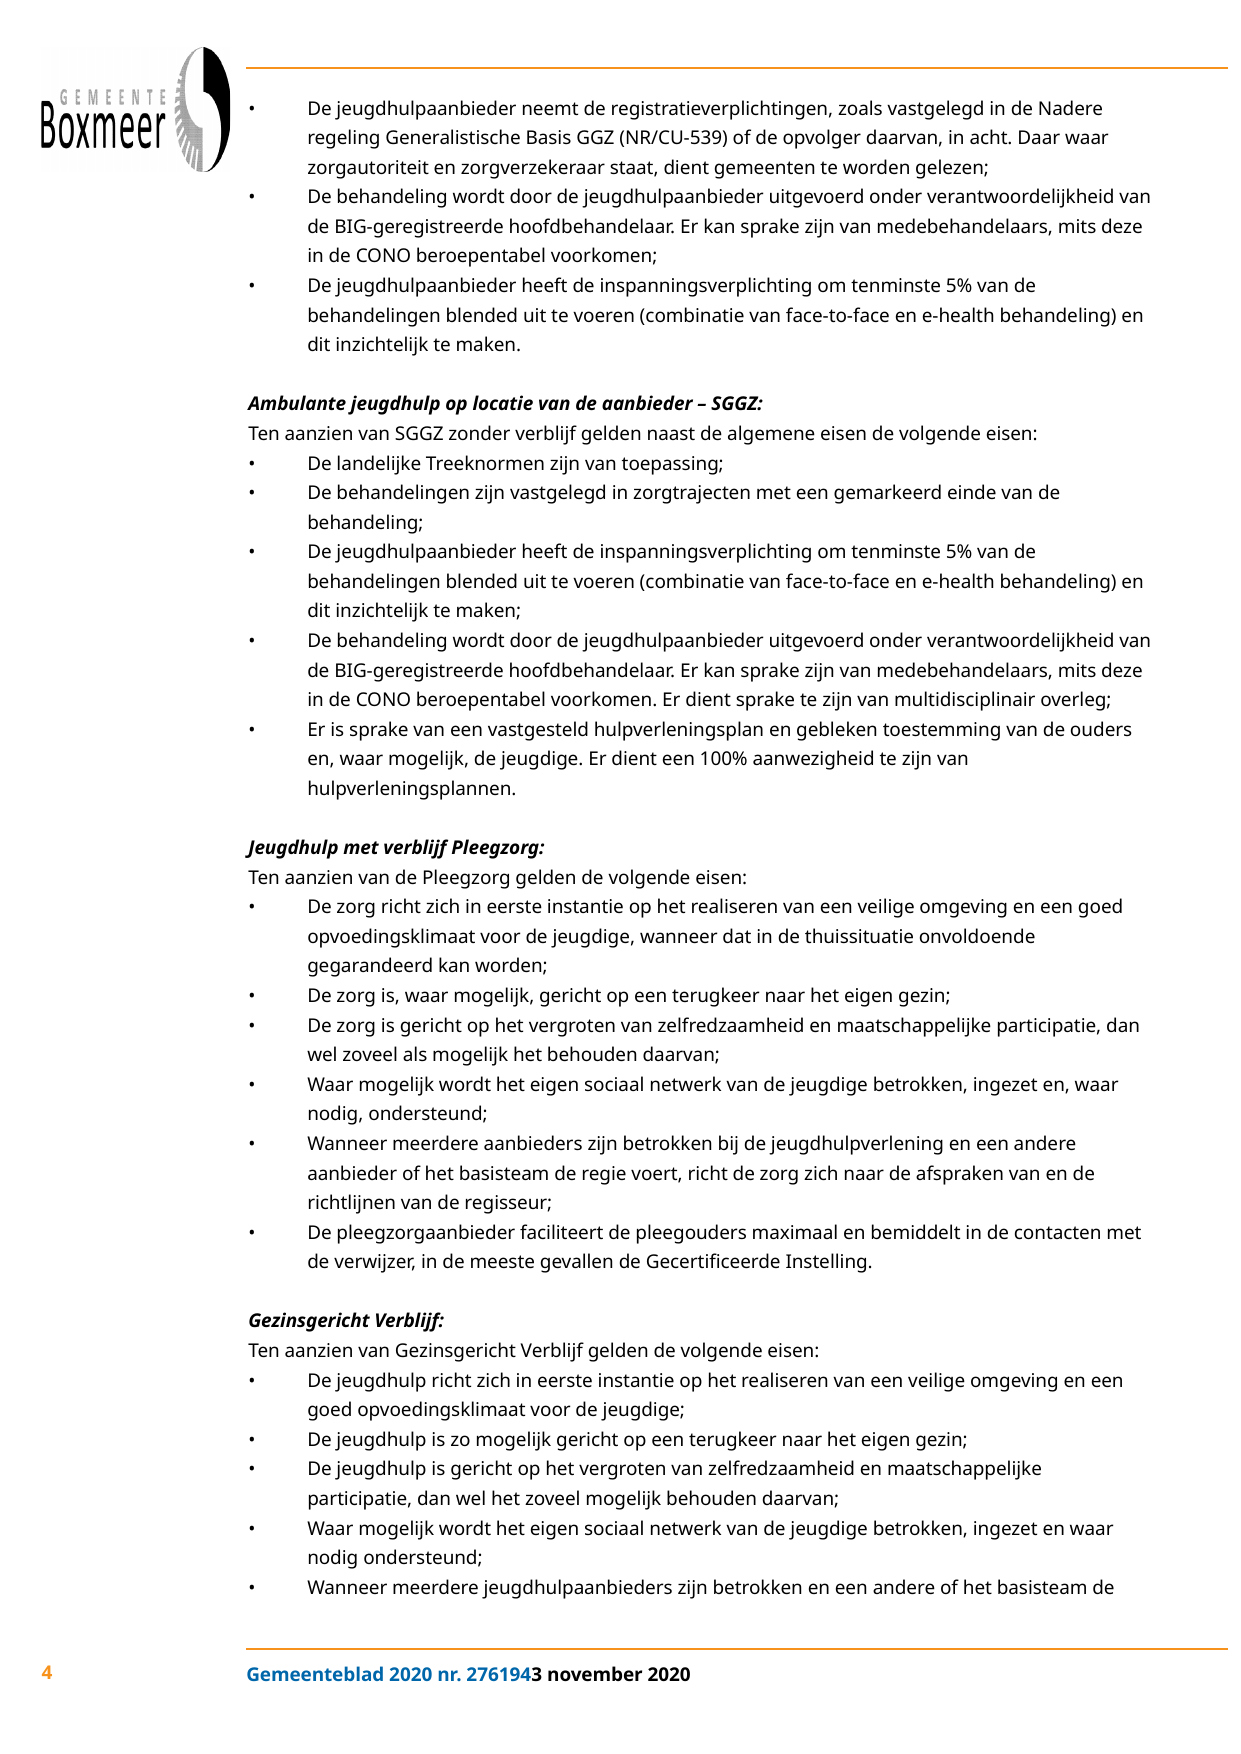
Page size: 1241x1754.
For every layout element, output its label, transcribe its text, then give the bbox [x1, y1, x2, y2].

list De behandelingen zijn vastgelegd in zorgtrajecten met een gemarkeerd einde van de behandeling; [248, 479, 1152, 535]
list De zorg is, waar mogelijk, gericht op een terugkeer naar het eigen gezin; [248, 982, 1152, 1008]
text Jeugdhulp met verblijf Pleegzorg: [248, 834, 1152, 860]
list Wanneer meerdere jeugdhulpaanbieders zijn betrokken en een andere of het basisteam de [248, 1574, 1152, 1600]
list De behandeling wordt door de jeugdhulpaanbieder uitgevoerd onder verantwoordelijkheid van de BIG-geregistreerde hoofdbehandelaar. Er kan sprake zijn van medebehandelaars, mits deze in de CONO beroepentabel voorkomen; [248, 183, 1152, 268]
list De behandeling wordt door de jeugdhulpaanbieder uitgevoerd onder verantwoordelijkheid van de BIG-geregistreerde hoofdbehandelaar. Er kan sprake zijn van medebehandelaars, mits deze in de CONO beroepentabel voorkomen. Er dient sprake te zijn van multidisciplinair overleg; [248, 627, 1152, 712]
list De jeugdhulpaanbieder heeft de inspanningsverplichting om tenminste 5% van de behandelingen blended uit te voeren (combinatie van face-to-face en e-health behandeling) en dit inzichtelijk te maken; [248, 538, 1152, 623]
list De jeugdhulp is gericht op het vergroten van zelfredzaamheid en maatschappelijke participatie, dan wel het zoveel mogelijk behouden daarvan; [248, 1456, 1152, 1511]
list Waar mogelijk wordt het eigen sociaal netwerk van de jeugdige betrokken, ingezet en waar nodig ondersteund; [248, 1515, 1152, 1570]
text Ten aanzien van Gezinsgericht Verblijf gelden de volgende eisen: [248, 1337, 1152, 1363]
list Wanneer meerdere aanbieders zijn betrokken bij de jeugdhulpverlening en een andere aanbieder of het basisteam de regie voert, richt de zorg zich naar de afspraken van en de richtlijnen van de regisseur; [248, 1130, 1152, 1215]
list Er is sprake van een vastgesteld hulpverleningsplan en gebleken toestemming van de ouders en, waar mogelijk, de jeugdige. Er dient een 100% aanwezigheid te zijn van hulpverleningsplannen. [248, 716, 1152, 801]
list De pleegzorgaanbieder faciliteert de pleegouders maximaal en bemiddelt in de contacten met de verwijzer, in de meeste gevallen de Gecertificeerde Instelling. [248, 1219, 1152, 1274]
list De landelijke Treeknormen zijn van toepassing; [248, 450, 1152, 476]
text Ten aanzien van de Pleegzorg gelden de volgende eisen: [248, 864, 1152, 890]
list Waar mogelijk wordt het eigen sociaal netwerk van de jeugdige betrokken, ingezet en, waar nodig, ondersteund; [248, 1071, 1152, 1126]
list De zorg richt zich in eerste instantie op het realiseren van een veilige omgeving en een goed opvoedingsklimaat voor de jeugdige, wanneer dat in de thuissituatie onvoldoende gegarandeerd kan worden; [248, 893, 1152, 978]
text Gezinsgericht Verblijf: [248, 1308, 1152, 1333]
text Ambulante jeugdhulp op locatie van de aanbieder – SGGZ: [248, 391, 1152, 416]
list De zorg is gericht op het vergroten van zelfredzaamheid en maatschappelijke participatie, dan wel zoveel als mogelijk het behouden daarvan; [248, 1012, 1152, 1067]
text Ten aanzien van SGGZ zonder verblijf gelden naast de algemene eisen de volgende eisen: [248, 420, 1152, 446]
list De jeugdhulpaanbieder heeft de inspanningsverplichting om tenminste 5% van de behandelingen blended uit te voeren (combinatie van face-to-face en e-health behandeling) en dit inzichtelijk te maken. [248, 272, 1152, 357]
list De jeugdhulp richt zich in eerste instantie op het realiseren van een veilige omgeving en een goed opvoedingsklimaat voor de jeugdige; [248, 1367, 1152, 1422]
picture [41, 47, 231, 172]
list De jeugdhulpaanbieder neemt de registratieverplichtingen, zoals vastgelegd in de Nadere regeling Generalistische Basis GGZ (NR/CU-539) of de opvolger daarvan, in acht. Daar waar zorgautoriteit en zorgverzekeraar staat, dient gemeenten te worden gelezen; [248, 95, 1152, 180]
list De jeugdhulp is zo mogelijk gericht op een terugkeer naar het eigen gezin; [248, 1426, 1152, 1452]
